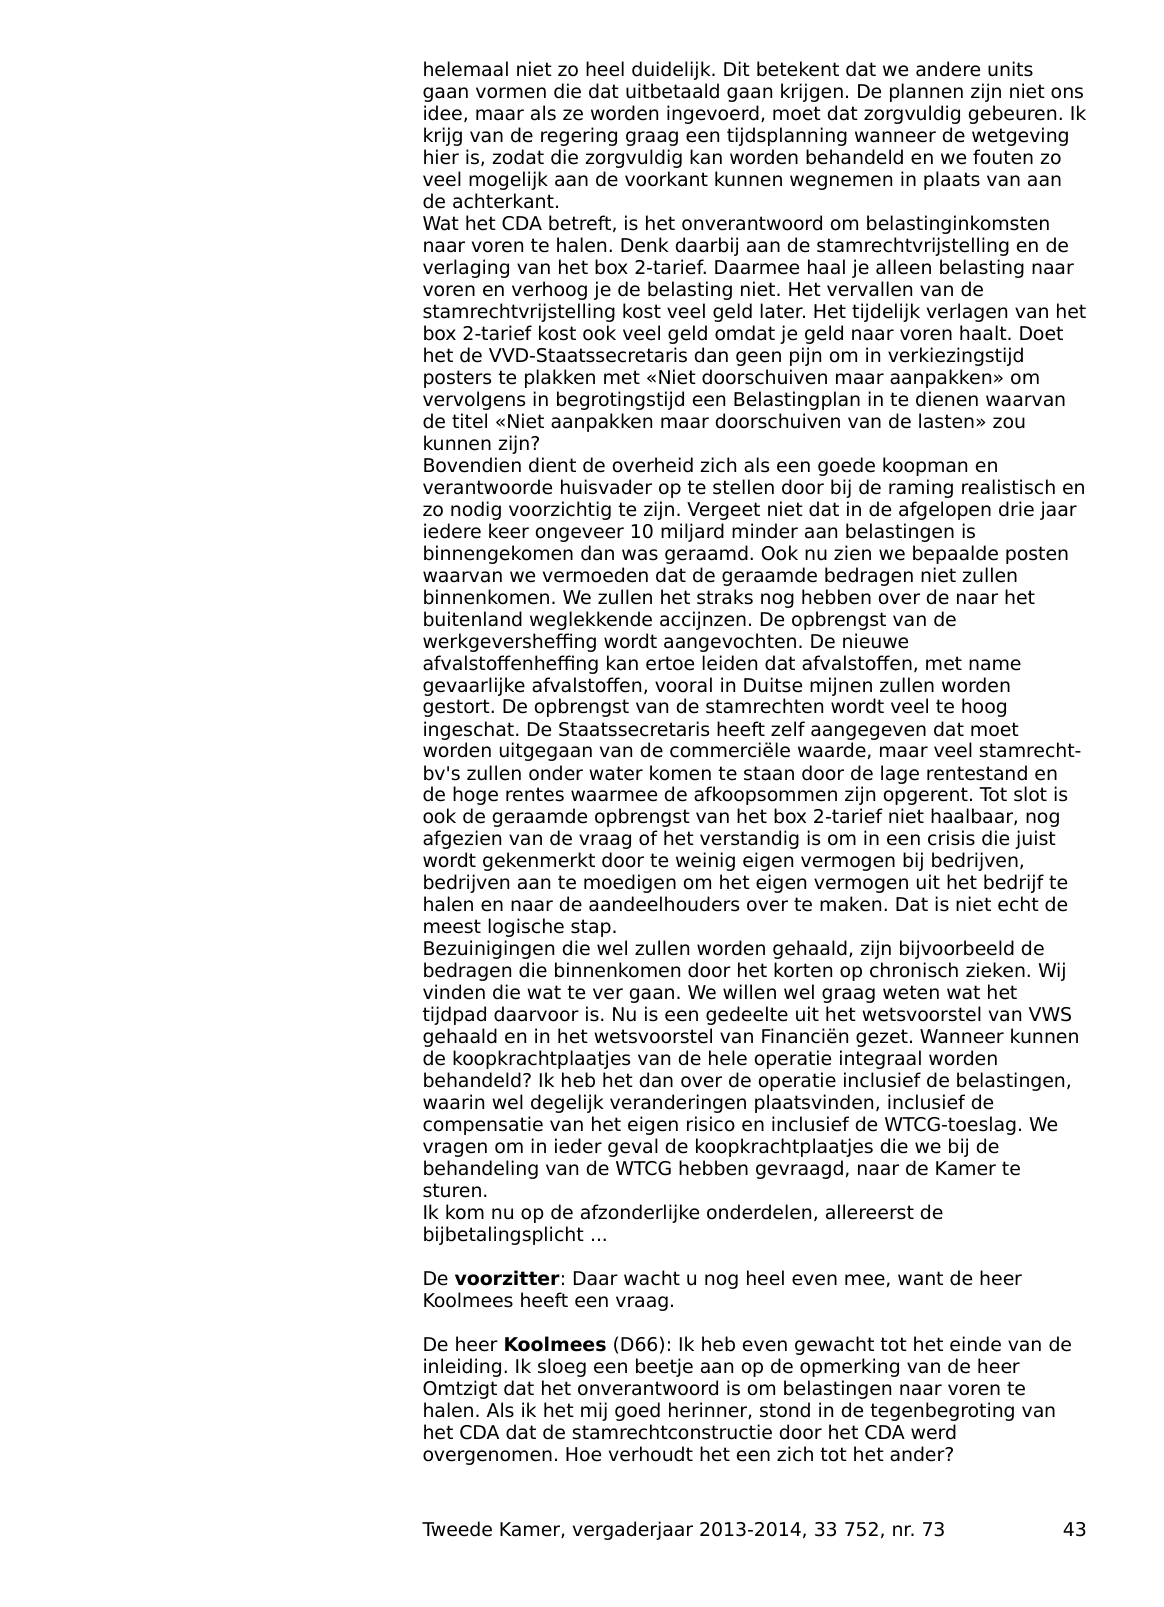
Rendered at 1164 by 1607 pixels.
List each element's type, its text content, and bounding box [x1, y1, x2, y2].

text Wat het CDA betreft, is het onverantwoord om belastinginkomsten naar voren te halen. Denk daarbij aan de stamrechtvrijstelling en de verlaging van het box 2-tarief. Daarmee haal je alleen belasting naar voren en verhoog je de belasting niet. Het vervallen van de stamrechtvrijstelling kost veel geld later. Het tijdelijk verlagen van het box 2-tarief kost ook veel geld omdat je geld naar voren haalt. Doet het de VVD-Staatssecretaris dan geen pijn om in verkiezingstijd posters te plakken met «Niet doorschuiven maar aanpakken» om vervolgens in begrotingstijd een Belastingplan in te dienen waarvan de titel «Niet aanpakken maar doorschuiven van de lasten» zou kunnen zijn? [422, 213, 1087, 455]
text De voorzitter: Daar wacht u nog heel even mee, want de heer Koolmees heeft een vraag. [422, 1268, 1087, 1312]
text De heer Koolmees (D66): Ik heb even gewacht tot het einde van de inleiding. Ik sloeg een beetje aan op de opmerking van de heer Omtzigt dat het onverantwoord is om belastingen naar voren te halen. Als ik het mij goed herinner, stond in de tegenbegroting van het CDA dat de stamrechtconstructie door het CDA werd overgenomen. Hoe verhoudt het een zich tot het ander? [422, 1334, 1087, 1466]
text helemaal niet zo heel duidelijk. Dit betekent dat we andere units gaan vormen die dat uitbetaald gaan krijgen. De plannen zijn niet ons idee, maar als ze worden ingevoerd, moet dat zorgvuldig gebeuren. Ik krijg van de regering graag een tijdsplanning wanneer de wetgeving hier is, zodat die zorgvuldig kan worden behandeld en we fouten zo veel mogelijk aan de voorkant kunnen wegnemen in plaats van aan de achterkant. [422, 59, 1087, 213]
text Bovendien dient de overheid zich als een goede koopman en verantwoorde huisvader op te stellen door bij de raming realistisch en zo nodig voorzichtig te zijn. Vergeet niet dat in de afgelopen drie jaar iedere keer ongeveer 10 miljard minder aan belastingen is binnengekomen dan was geraamd. Ook nu zien we bepaalde posten waarvan we vermoeden dat de geraamde bedragen niet zullen binnenkomen. We zullen het straks nog hebben over de naar het buitenland weglekkende accijnzen. De opbrengst van de werkgeversheffing wordt aangevochten. De nieuwe afvalstoffenheffing kan ertoe leiden dat afvalstoffen, met name gevaarlijke afvalstoffen, vooral in Duitse mijnen zullen worden gestort. De opbrengst van de stamrechten wordt veel te hoog ingeschat. De Staatssecretaris heeft zelf aangegeven dat moet worden uitgegaan van de commerciële waarde, maar veel stamrecht-bv's zullen onder water komen te staan door de lage rentestand en de hoge rentes waarmee de afkoopsommen zijn opgerent. Tot slot is ook de geraamde opbrengst van het box 2-tarief niet haalbaar, nog afgezien van de vraag of het verstandig is om in een crisis die juist wordt gekenmerkt door te weinig eigen vermogen bij bedrijven, bedrijven aan te moedigen om het eigen vermogen uit het bedrijf te halen en naar de aandeelhouders over te maken. Dat is niet echt de meest logische stap. [422, 455, 1087, 938]
text Bezuinigingen die wel zullen worden gehaald, zijn bijvoorbeeld de bedragen die binnenkomen door het korten op chronisch zieken. Wij vinden die wat te ver gaan. We willen wel graag weten wat het tijdpad daarvoor is. Nu is een gedeelte uit het wetsvoorstel van VWS gehaald en in het wetsvoorstel van Financiën gezet. Wanneer kunnen de koopkrachtplaatjes van de hele operatie integraal worden behandeld? Ik heb het dan over de operatie inclusief de belastingen, waarin wel degelijk veranderingen plaatsvinden, inclusief de compensatie van het eigen risico en inclusief de WTCG-toeslag. We vragen om in ieder geval de koopkrachtplaatjes die we bij de behandeling van de WTCG hebben gevraagd, naar de Kamer te sturen. [422, 938, 1087, 1202]
text Ik kom nu op de afzonderlijke onderdelen, allereerst de bijbetalingsplicht ... [422, 1202, 1087, 1246]
